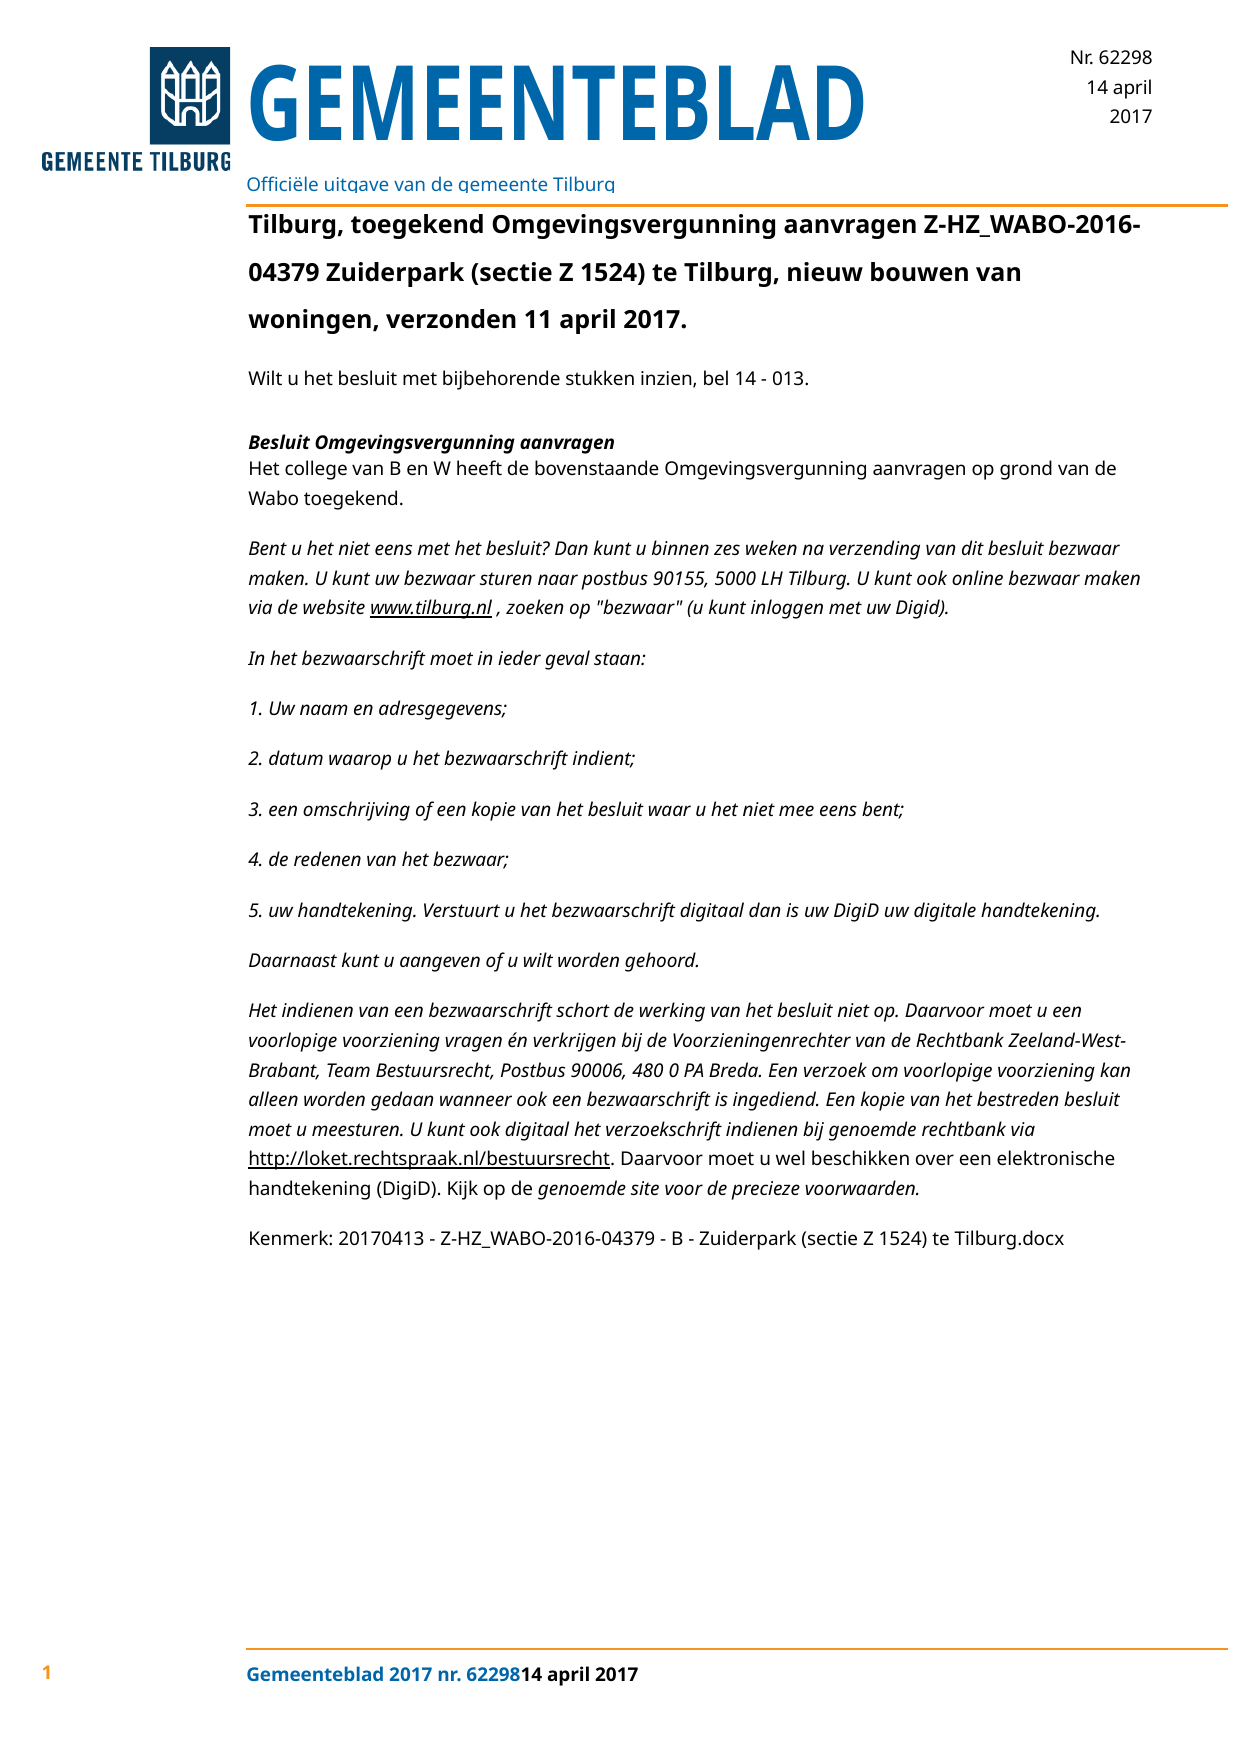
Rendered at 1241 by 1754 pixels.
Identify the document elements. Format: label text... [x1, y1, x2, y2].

text Het indienen van een bezwaarschrift schort de werking van het besluit niet op. Daarvoor moet u een voorlopige voorziening vragen én verkrijgen bij de Voorzieningenrechter van de Rechtbank Zeeland-West-Brabant, Team Bestuursrecht, Postbus 90006, 480 0 PA Breda. Een verzoek om voorlopige voorziening kan alleen worden gedaan wanneer ook een bezwaarschrift is ingediend. Een kopie van het bestreden besluit moet u meesturen. U kunt ook digitaal het verzoekschrift indienen bij genoemde rechtbank via http://loket.rechtspraak.nl/bestuursrecht. Daarvoor moet u wel beschikken over een elektronische handtekening (DigiD). Kijk op de genoemde site voor de precieze voorwaarden. [248, 998, 1152, 1201]
picture [41, 47, 231, 172]
text 5. uw handtekening. Verstuurt u het bezwaarschrift digitaal dan is uw DigiD uw digitale handtekening. [248, 897, 1152, 923]
text Wilt u het besluit met bijbehorende stukken inzien, bel 14 - 013. [248, 366, 1152, 391]
text Tilburg, toegekend Omgevingsvergunning aanvragen Z-HZ_WABO-2016-04379 Zuiderpark (sectie Z 1524) te Tilburg, nieuw bouwen van woningen, verzonden 11 april 2017. [248, 207, 1152, 336]
text In het bezwaarschrift moet in ieder geval staan: [248, 645, 1152, 671]
text 4. de redenen van het bezwaar; [248, 846, 1152, 872]
text Daarnaast kunt u aangeven of u wilt worden gehoord. [248, 947, 1152, 973]
text 2. datum waarop u het bezwaarschrift indient; [248, 746, 1152, 771]
text Besluit Omgevingsvergunning aanvragen [248, 429, 1152, 455]
text 1. Uw naam en adresgegevens; [248, 695, 1152, 721]
text Kenmerk: 20170413 - Z-HZ_WABO-2016-04379 - B - Zuiderpark (sectie Z 1524) te Tilburg.docx [248, 1226, 1152, 1251]
text Bent u het niet eens met het besluit? Dan kunt u binnen zes weken na verzending van dit besluit bezwaar maken. U kunt uw bezwaar sturen naar postbus 90155, 5000 LH Tilburg. U kunt ook online bezwaar maken via de website www.tilburg.nl , zoeken op "bezwaar" (u kunt inloggen met uw Digid). [248, 535, 1152, 620]
text 3. een omschrijving of een kopie van het besluit waar u het niet mee eens bent; [248, 796, 1152, 822]
text Het college van B en W heeft de bovenstaande Omgevingsvergunning aanvragen op grond van de Wabo toegekend. [248, 455, 1152, 511]
